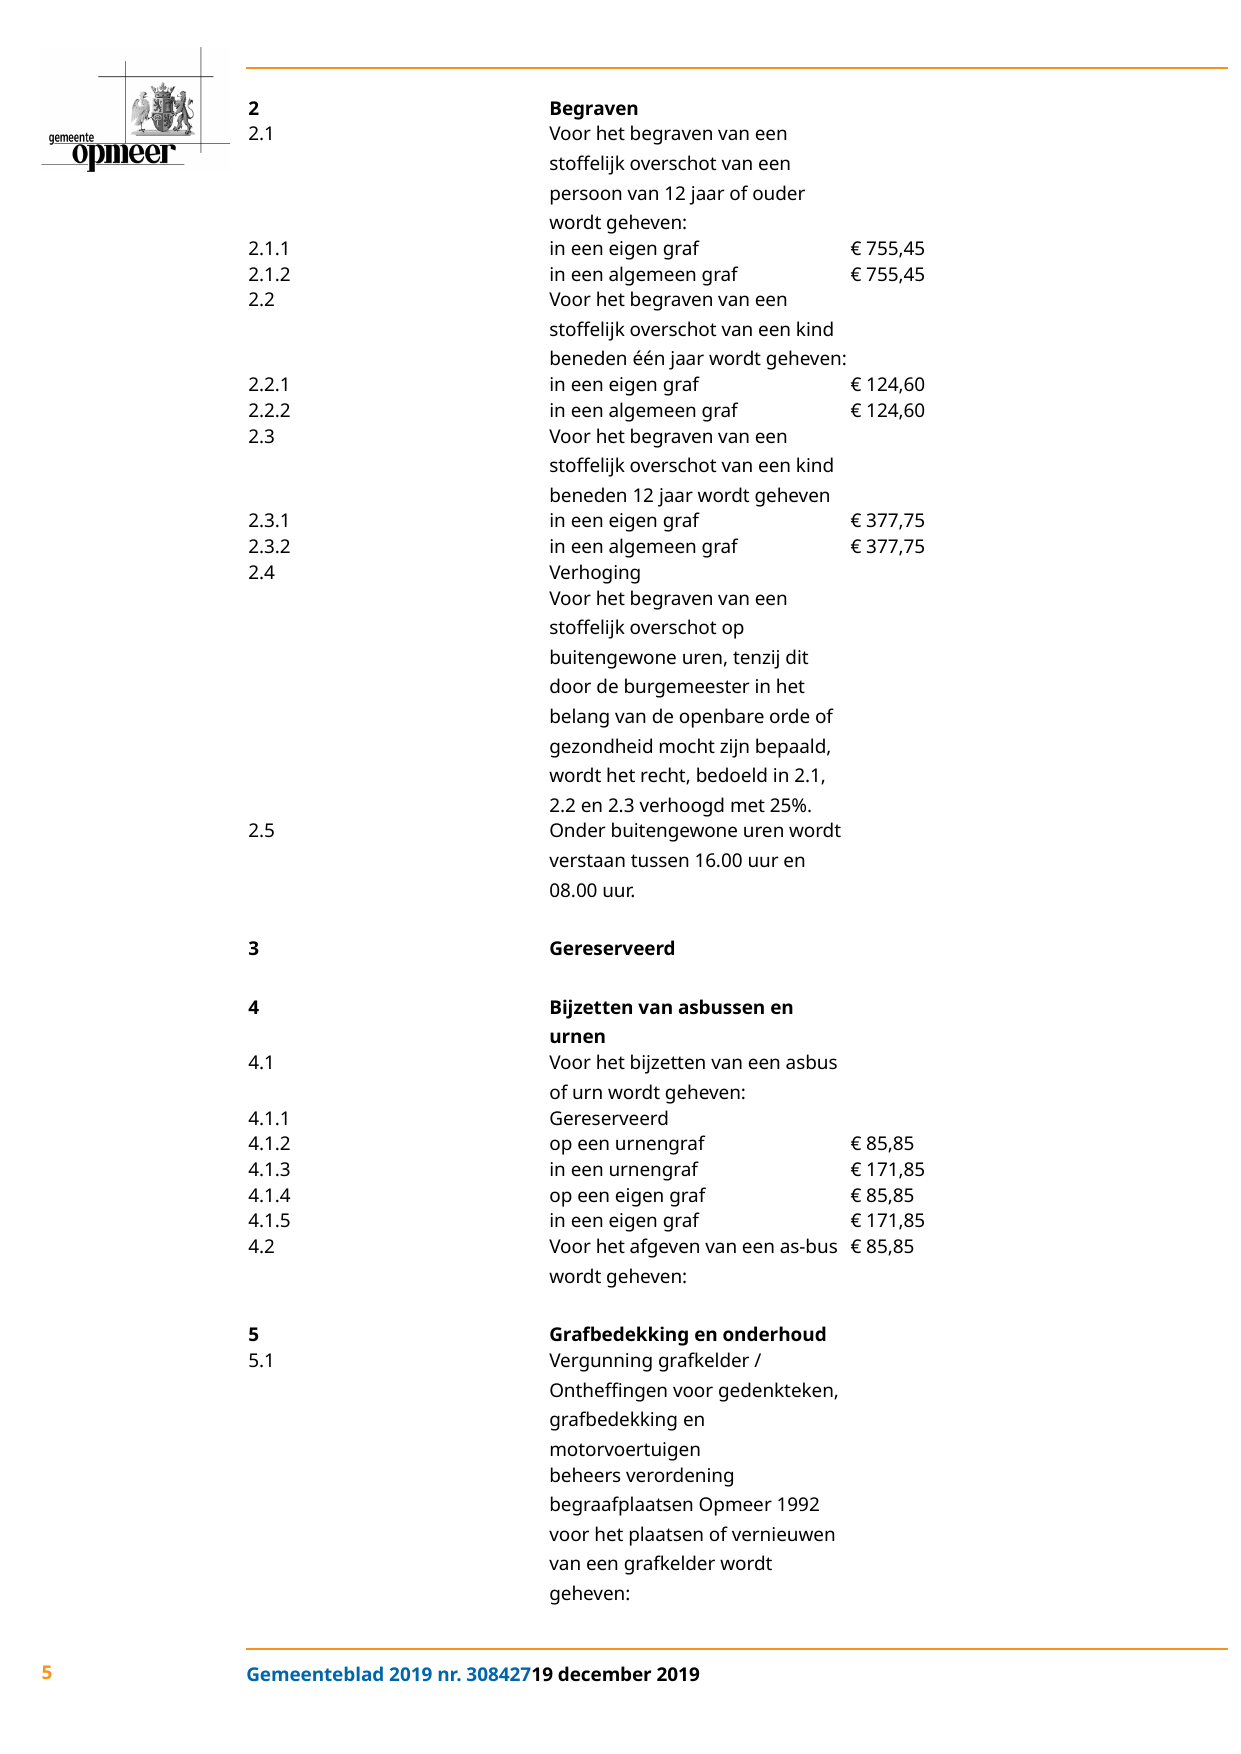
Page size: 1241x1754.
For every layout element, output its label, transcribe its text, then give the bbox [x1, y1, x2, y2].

table_cell 2.3.2 [248, 534, 549, 559]
table_cell 4.1.2 [248, 1131, 549, 1156]
table_cell beheers verordening begraafplaatsen Opmeer 1992 voor het plaatsen of vernieuwen van een grafkelder wordt geheven: [549, 1462, 850, 1606]
table_cell 2.3.1 [248, 508, 549, 533]
table_cell Voor het begraven van een stoffelijk overschot van een kind beneden één jaar wordt geheven: [549, 286, 850, 371]
table_cell Voor het begraven van een stoffelijk overschot van een persoon van 12 jaar of ouder wordt geheven: [549, 121, 850, 235]
table_header [850, 936, 1152, 961]
table_cell 4.1.1 [248, 1105, 549, 1131]
table_cell Vergunning grafkelder / Ontheffingen voor gedenkteken, grafbedekking en motorvoertuigen [549, 1348, 850, 1462]
table_cell Voor het bijzetten van een asbus of urn wordt geheven: [549, 1050, 850, 1105]
table_cell Gereserveerd [549, 1105, 850, 1131]
table_cell € 85,85 [850, 1182, 1152, 1208]
table_cell 5.1 [248, 1348, 549, 1462]
table_cell € 85,85 [850, 1131, 1152, 1156]
table_cell in een algemeen graf [549, 261, 850, 286]
table_cell € 377,75 [850, 508, 1152, 533]
table_cell 2.4 [248, 559, 549, 585]
table_cell in een algemeen graf [549, 534, 850, 559]
table_cell in een eigen graf [549, 508, 850, 533]
table_cell 2.3 [248, 423, 549, 508]
table_cell 2.1.1 [248, 235, 549, 261]
table_cell Voor het afgeven van een as-bus wordt geheven: [549, 1234, 850, 1289]
table_cell in een eigen graf [549, 371, 850, 397]
table_cell Voor het begraven van een stoffelijk overschot van een kind beneden 12 jaar wordt geheven [549, 423, 850, 508]
table_cell € 85,85 [850, 1234, 1152, 1289]
table_header 2 [248, 95, 549, 121]
table_cell [248, 585, 549, 818]
table_cell 4.1.5 [248, 1208, 549, 1233]
table_header [850, 994, 1152, 1049]
table_cell € 755,45 [850, 261, 1152, 286]
table_cell [850, 1105, 1152, 1131]
table_cell Voor het begraven van een stoffelijk overschot op buitengewone uren, tenzij dit door de burgemeester in het belang van de openbare orde of gezondheid mocht zijn bepaald, wordt het recht, bedoeld in 2.1, 2.2 en 2.3 verhoogd met 25%. [549, 585, 850, 818]
table_cell [850, 121, 1152, 235]
table_header 5 [248, 1322, 549, 1347]
table_cell Onder buitengewone uren wordt verstaan tussen 16.00 uur en 08.00 uur. [549, 818, 850, 903]
table_cell 4.1.3 [248, 1156, 549, 1182]
table_cell [850, 818, 1152, 903]
table_header Begraven [549, 95, 850, 121]
table_cell in een urnengraf [549, 1156, 850, 1182]
table_cell [850, 1050, 1152, 1105]
table_cell € 124,60 [850, 371, 1152, 397]
table_cell 4.2 [248, 1234, 549, 1289]
table_header 3 [248, 936, 549, 961]
table_header 4 [248, 994, 549, 1049]
table_cell [248, 1462, 549, 1606]
table_cell [850, 559, 1152, 585]
table_cell € 124,60 [850, 397, 1152, 423]
table_cell 2.1.2 [248, 261, 549, 286]
table_cell € 377,75 [850, 534, 1152, 559]
table_header [850, 95, 1152, 121]
table_cell 2.5 [248, 818, 549, 903]
table_cell 4.1.4 [248, 1182, 549, 1208]
table_cell € 171,85 [850, 1156, 1152, 1182]
table_header Grafbedekking en onderhoud [549, 1322, 850, 1347]
table_cell [850, 423, 1152, 508]
table_cell op een urnengraf [549, 1131, 850, 1156]
table_cell [850, 585, 1152, 818]
table_cell in een algemeen graf [549, 397, 850, 423]
table_header Gereserveerd [549, 936, 850, 961]
table_cell € 171,85 [850, 1208, 1152, 1233]
table_cell 2.2.2 [248, 397, 549, 423]
table_cell [850, 1462, 1152, 1606]
table_cell in een eigen graf [549, 1208, 850, 1233]
table_cell [850, 1348, 1152, 1462]
table_cell op een eigen graf [549, 1182, 850, 1208]
table_header [850, 1322, 1152, 1347]
table_cell Verhoging [549, 559, 850, 585]
table_cell 2.2 [248, 286, 549, 371]
table_cell 2.1 [248, 121, 549, 235]
picture [41, 47, 231, 172]
table_cell € 755,45 [850, 235, 1152, 261]
table_cell in een eigen graf [549, 235, 850, 261]
table_header Bijzetten van asbussen en urnen [549, 994, 850, 1049]
table_cell 4.1 [248, 1050, 549, 1105]
table_cell [850, 286, 1152, 371]
table_cell 2.2.1 [248, 371, 549, 397]
